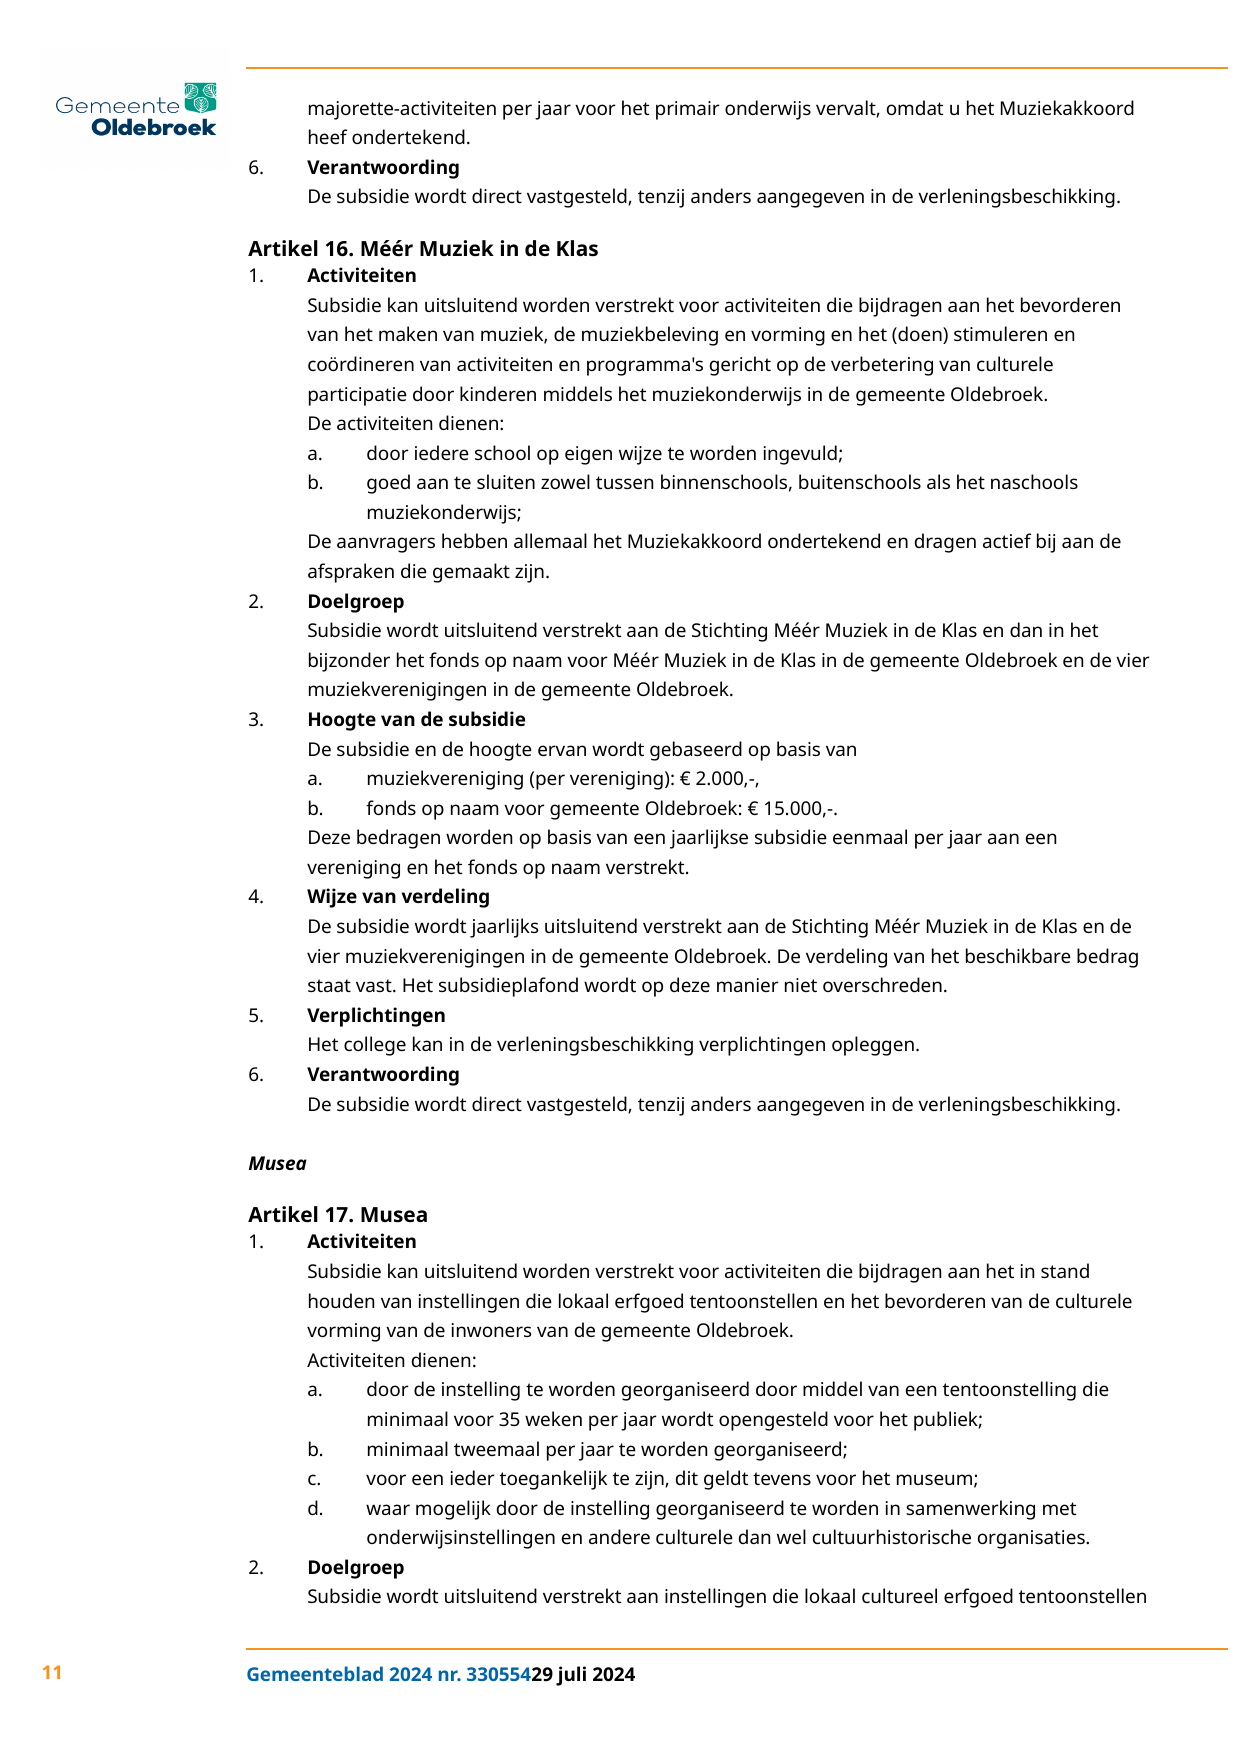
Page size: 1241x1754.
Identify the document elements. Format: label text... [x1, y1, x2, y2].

list waar mogelijk door de instelling georganiseerd te worden in samenwerking met onderwijsinstellingen en andere culturele dan wel cultuurhistorische organisaties. [307, 1495, 1152, 1550]
list minimaal tweemaal per jaar te worden georganiseerd; [307, 1436, 1152, 1462]
list Subsidie kan uitsluitend worden verstrekt voor activiteiten die bijdragen aan het in stand houden van instellingen die lokaal erfgoed tentoonstellen en het bevorderen van de culturele vorming van de inwoners van de gemeente Oldebroek. [248, 1258, 1152, 1343]
list Activiteiten dienen: [248, 1347, 1152, 1373]
list door de instelling te worden georganiseerd door middel van een tentoonstelling die minimaal voor 35 weken per jaar wordt opengesteld voor het publiek; [307, 1377, 1152, 1432]
list goed aan te sluiten zowel tussen binnenschools, buitenschools als het naschools muziekonderwijs; [307, 469, 1152, 525]
list De subsidie en de hoogte ervan wordt gebaseerd op basis van [248, 736, 1152, 761]
list De subsidie wordt direct vastgesteld, tenzij anders aangegeven in de verleningsbeschikking. [248, 183, 1152, 209]
list muziekvereniging (per vereniging): € 2.000,-, [307, 765, 1152, 791]
list Activiteiten [248, 1229, 1152, 1254]
list door iedere school op eigen wijze te worden ingevuld; [307, 440, 1152, 466]
list Verantwoording [248, 1061, 1152, 1087]
list majorette-activiteiten per jaar voor het primair onderwijs vervalt, omdat u het Muziekakkoord heef ondertekend. [248, 95, 1152, 150]
list Subsidie wordt uitsluitend verstrekt aan instellingen die lokaal cultureel erfgoed tentoonstellen [248, 1584, 1152, 1609]
list Verantwoording [248, 154, 1152, 180]
list fonds op naam voor gemeente Oldebroek: € 15.000,-. [307, 795, 1152, 821]
list Deze bedragen worden op basis van een jaarlijkse subsidie eenmaal per jaar aan een vereniging en het fonds op naam verstrekt. [248, 824, 1152, 880]
list De aanvragers hebben allemaal het Muziekakkoord ondertekend en dragen actief bij aan de afspraken die gemaakt zijn. [248, 529, 1152, 584]
text Artikel 17. Musea [248, 1200, 1152, 1229]
list De subsidie wordt jaarlijks uitsluitend verstrekt aan de Stichting Méér Muziek in de Klas en de vier muziekverenigingen in de gemeente Oldebroek. De verdeling van het beschikbare bedrag staat vast. Het subsidieplafond wordt op deze manier niet overschreden. [248, 913, 1152, 998]
text Artikel 16. Méér Muziek in de Klas [248, 234, 1152, 262]
text Musea [248, 1150, 1152, 1176]
list Subsidie kan uitsluitend worden verstrekt voor activiteiten die bijdragen aan het bevorderen van het maken van muziek, de muziekbeleving en vorming en het (doen) stimuleren en coördineren van activiteiten en programma's gericht op de verbetering van culturele participatie door kinderen middels het muziekonderwijs in de gemeente Oldebroek. [248, 292, 1152, 406]
list voor een ieder toegankelijk te zijn, dit geldt tevens voor het museum; [307, 1465, 1152, 1491]
list Hoogte van de subsidie [248, 706, 1152, 732]
list De subsidie wordt direct vastgesteld, tenzij anders aangegeven in de verleningsbeschikking. [248, 1091, 1152, 1116]
list Het college kan in de verleningsbeschikking verplichtingen opleggen. [248, 1032, 1152, 1057]
list Doelgroep [248, 1554, 1152, 1580]
list Doelgroep [248, 588, 1152, 613]
picture [41, 47, 231, 172]
list De activiteiten dienen: [248, 410, 1152, 436]
list Verplichtingen [248, 1002, 1152, 1028]
list Activiteiten [248, 262, 1152, 288]
list Subsidie wordt uitsluitend verstrekt aan de Stichting Méér Muziek in de Klas en dan in het bijzonder het fonds op naam voor Méér Muziek in de Klas in de gemeente Oldebroek en de vier muziekverenigingen in de gemeente Oldebroek. [248, 617, 1152, 702]
list Wijze van verdeling [248, 884, 1152, 909]
